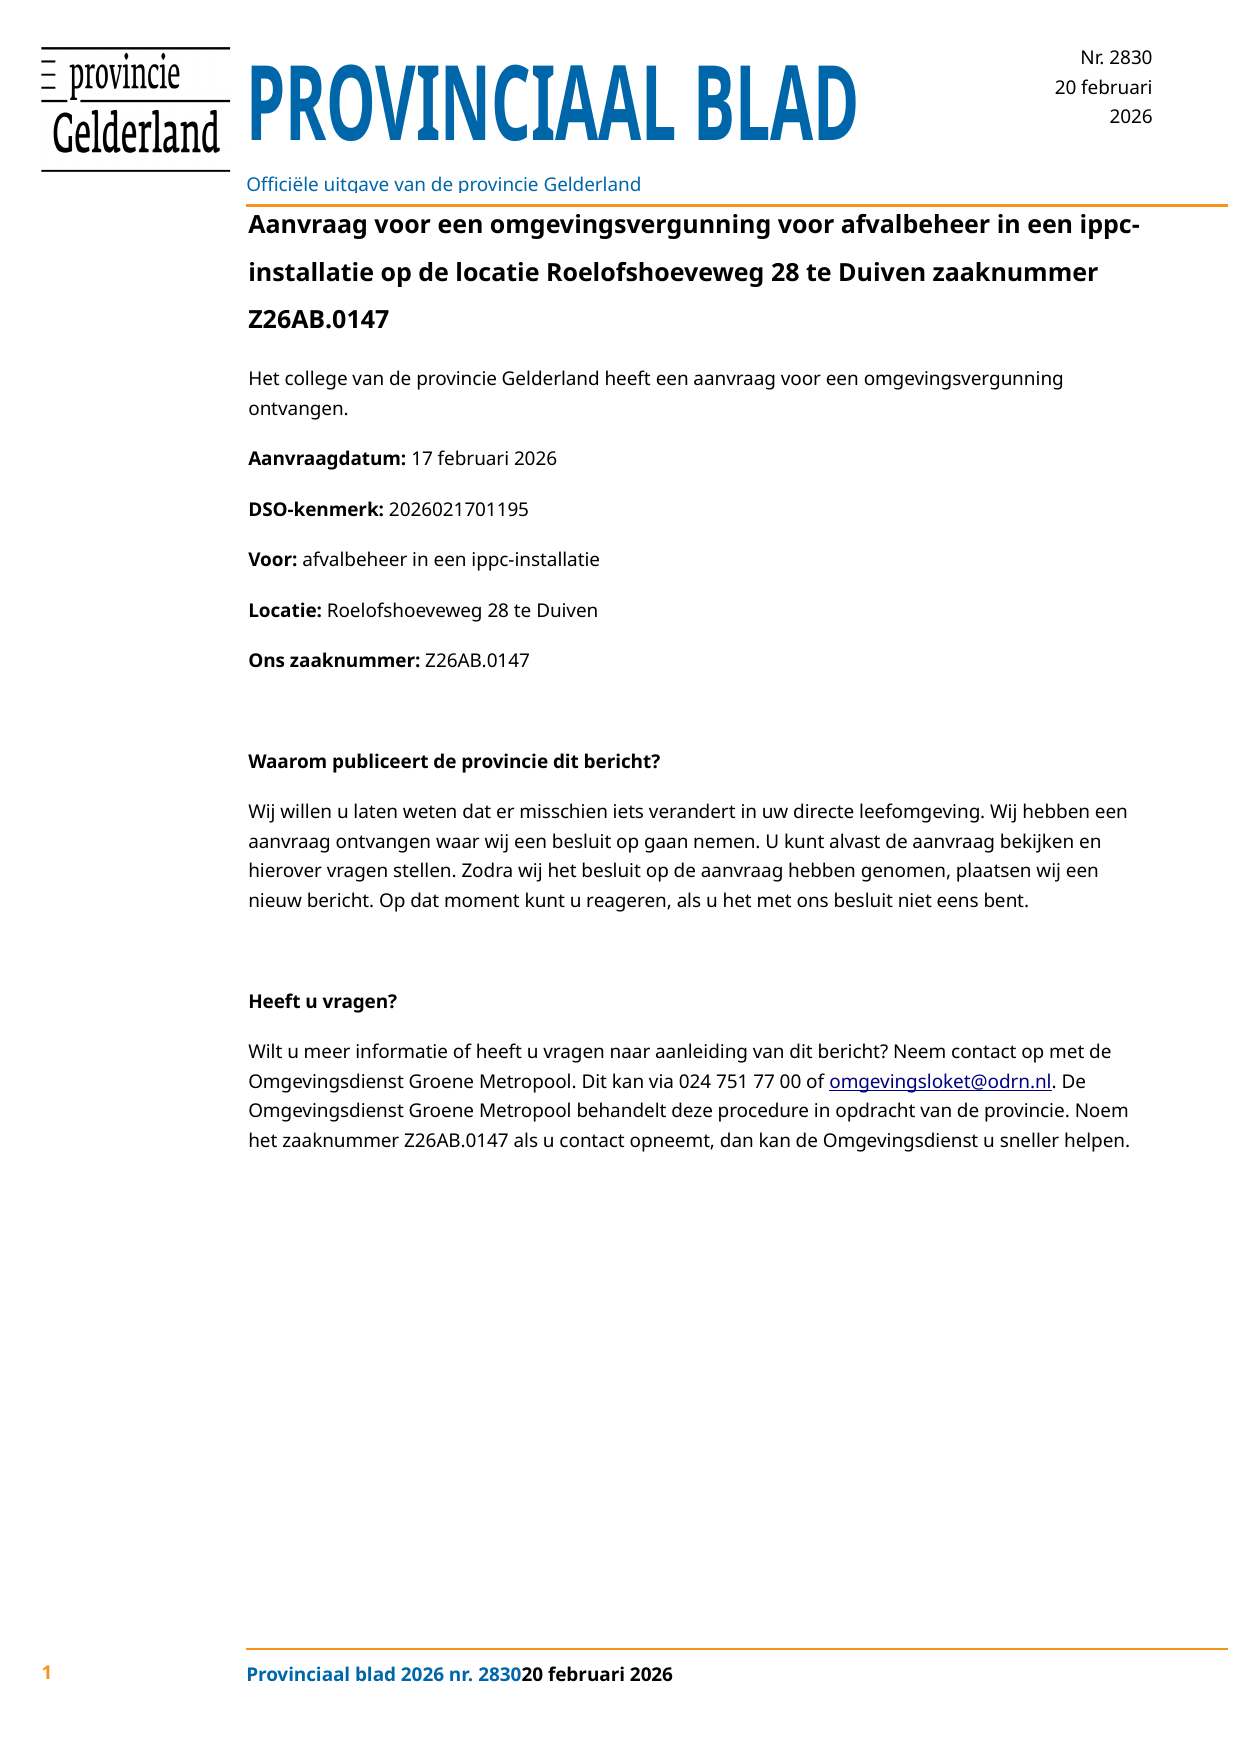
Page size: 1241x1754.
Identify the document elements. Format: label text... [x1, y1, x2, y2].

text Locatie: Roelofshoeveweg 28 te Duiven [248, 597, 1152, 622]
text Het college van de provincie Gelderland heeft een aanvraag voor een omgevingsvergunning ontvangen. [248, 366, 1152, 421]
text Heeft u vragen? [248, 988, 1152, 1014]
text Wilt u meer informatie of heeft u vragen naar aanleiding van dit bericht? Neem contact op met de Omgevingsdienst Groene Metropool. Dit kan via 024 751 77 00 of omgevingsloket@odrn.nl. De Omgevingsdienst Groene Metropool behandelt deze procedure in opdracht van de provincie. Noem het zaaknummer Z26AB.0147 als u contact opneemt, dan kan de Omgevingsdienst u sneller helpen. [248, 1038, 1152, 1153]
text Wij willen u laten weten dat er misschien iets verandert in uw directe leefomgeving. Wij hebben een aanvraag ontvangen waar wij een besluit op gaan nemen. U kunt alvast de aanvraag bekijken en hierover vragen stellen. Zodra wij het besluit op de aanvraag hebben genomen, plaatsen wij een nieuw bericht. Op dat moment kunt u reageren, als u het met ons besluit niet eens bent. [248, 798, 1152, 913]
text Aanvraag voor een omgevingsvergunning voor afvalbeheer in een ippc-installatie op de locatie Roelofshoeveweg 28 te Duiven zaaknummer Z26AB.0147 [248, 207, 1152, 336]
text Voor: afvalbeheer in een ippc-installatie [248, 546, 1152, 572]
text DSO-kenmerk: 2026021701195 [248, 496, 1152, 522]
text Waarom publiceert de provincie dit bericht? [248, 748, 1152, 774]
picture [41, 47, 231, 172]
text Aanvraagdatum: 17 februari 2026 [248, 446, 1152, 471]
text Ons zaaknummer: Z26AB.0147 [248, 647, 1152, 673]
